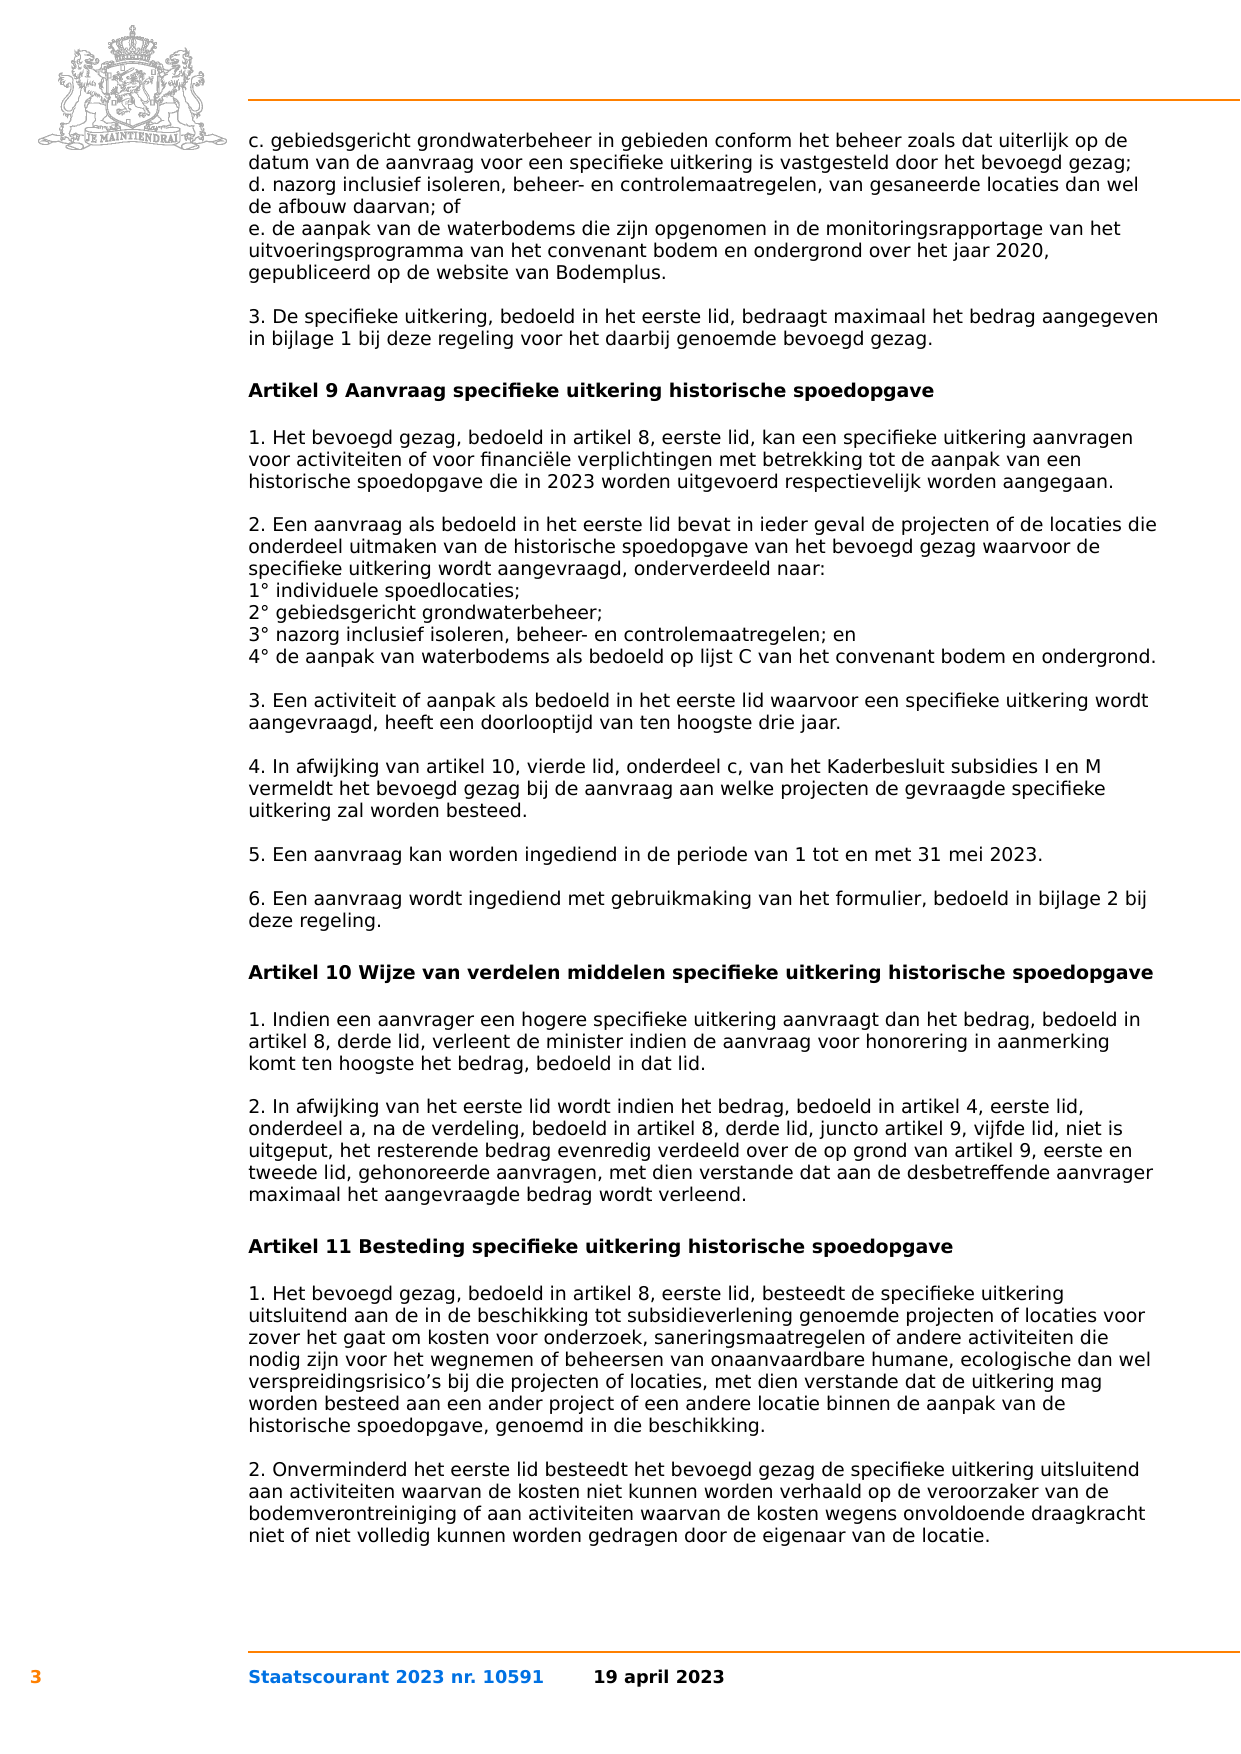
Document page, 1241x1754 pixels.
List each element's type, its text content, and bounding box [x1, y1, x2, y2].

text 1° individuele spoedlocaties; [248, 580, 1163, 602]
text 3. De specifieke uitkering, bedoeld in het eerste lid, bedraagt maximaal het bedrag aangegeven in bijlage 1 bij deze regeling voor het daarbij genoemde bevoegd gezag. [248, 306, 1163, 349]
text 3° nazorg inclusief isoleren, beheer- en controlemaatregelen; en [248, 624, 1163, 646]
text 2. Een aanvraag als bedoeld in het eerste lid bevat in ieder geval de projecten of de locaties die onderdeel uitmaken van de historische spoedopgave van het bevoegd gezag waarvoor de specifieke uitkering wordt aangevraagd, onderverdeeld naar: [248, 514, 1163, 580]
text 5. Een aanvraag kan worden ingediend in de periode van 1 tot en met 31 mei 2023. [248, 844, 1163, 866]
text 4. In afwijking van artikel 10, vierde lid, onderdeel c, van het Kaderbesluit subsidies I en M vermeldt het bevoegd gezag bij de aanvraag aan welke projecten de gevraagde specifieke uitkering zal worden besteed. [248, 756, 1163, 822]
text 2. In afwijking van het eerste lid wordt indien het bedrag, bedoeld in artikel 4, eerste lid, onderdeel a, na de verdeling, bedoeld in artikel 8, derde lid, juncto artikel 9, vijfde lid, niet is uitgeput, het resterende bedrag evenredig verdeeld over de op grond van artikel 9, eerste en tweede lid, gehonoreerde aanvragen, met dien verstande dat aan de desbetreffende aanvrager maximaal het aangevraagde bedrag wordt verleend. [248, 1096, 1163, 1206]
text 2. Onverminderd het eerste lid besteedt het bevoegd gezag de specifieke uitkering uitsluitend aan activiteiten waarvan de kosten niet kunnen worden verhaald op de veroorzaker van de bodemverontreiniging of aan activiteiten waarvan de kosten wegens onvoldoende draagkracht niet of niet volledig kunnen worden gedragen door de eigenaar van de locatie. [248, 1459, 1163, 1547]
text d. nazorg inclusief isoleren, beheer- en controlemaatregelen, van gesaneerde locaties dan wel de afbouw daarvan; of [248, 174, 1163, 218]
text 1. Het bevoegd gezag, bedoeld in artikel 8, eerste lid, besteedt de specifieke uitkering uitsluitend aan de in de beschikking tot subsidieverlening genoemde projecten of locaties voor zover het gaat om kosten voor onderzoek, saneringsmaatregelen of andere activiteiten die nodig zijn voor het wegnemen of beheersen van onaanvaardbare humane, ecologische dan wel verspreidingsrisico’s bij die projecten of locaties, met dien verstande dat de uitkering mag worden besteed aan een ander project of een andere locatie binnen de aanpak van de historische spoedopgave, genoemd in die beschikking. [248, 1283, 1163, 1437]
subtitle Artikel 11 Besteding specifieke uitkering historische spoedopgave [248, 1236, 1163, 1258]
subtitle Artikel 10 Wijze van verdelen middelen specifieke uitkering historische spoedopgave [248, 962, 1163, 983]
picture [38, 25, 227, 150]
text c. gebiedsgericht grondwaterbeheer in gebieden conform het beheer zoals dat uiterlijk op de datum van de aanvraag voor een specifieke uitkering is vastgesteld door het bevoegd gezag; [248, 130, 1163, 174]
text 6. Een aanvraag wordt ingediend met gebruikmaking van het formulier, bedoeld in bijlage 2 bij deze regeling. [248, 888, 1163, 932]
text 3. Een activiteit of aanpak als bedoeld in het eerste lid waarvoor een specifieke uitkering wordt aangevraagd, heeft een doorlooptijd van ten hoogste drie jaar. [248, 690, 1163, 734]
subtitle Artikel 9 Aanvraag specifieke uitkering historische spoedopgave [248, 379, 1163, 402]
text e. de aanpak van de waterbodems die zijn opgenomen in de monitoringsrapportage van het uitvoeringsprogramma van het convenant bodem en ondergrond over het jaar 2020, gepubliceerd op de website van Bodemplus. [248, 218, 1163, 284]
text 1. Het bevoegd gezag, bedoeld in artikel 8, eerste lid, kan een specifieke uitkering aanvragen voor activiteiten of voor financiële verplichtingen met betrekking tot de aanpak van een historische spoedopgave die in 2023 worden uitgevoerd respectievelijk worden aangegaan. [248, 427, 1163, 492]
text 4° de aanpak van waterbodems als bedoeld op lijst C van het convenant bodem en ondergrond. [248, 646, 1163, 668]
text 1. Indien een aanvrager een hogere specifieke uitkering aanvraagt dan het bedrag, bedoeld in artikel 8, derde lid, verleent de minister indien de aanvraag voor honorering in aanmerking komt ten hoogste het bedrag, bedoeld in dat lid. [248, 1008, 1163, 1074]
text 2° gebiedsgericht grondwaterbeheer; [248, 602, 1163, 624]
